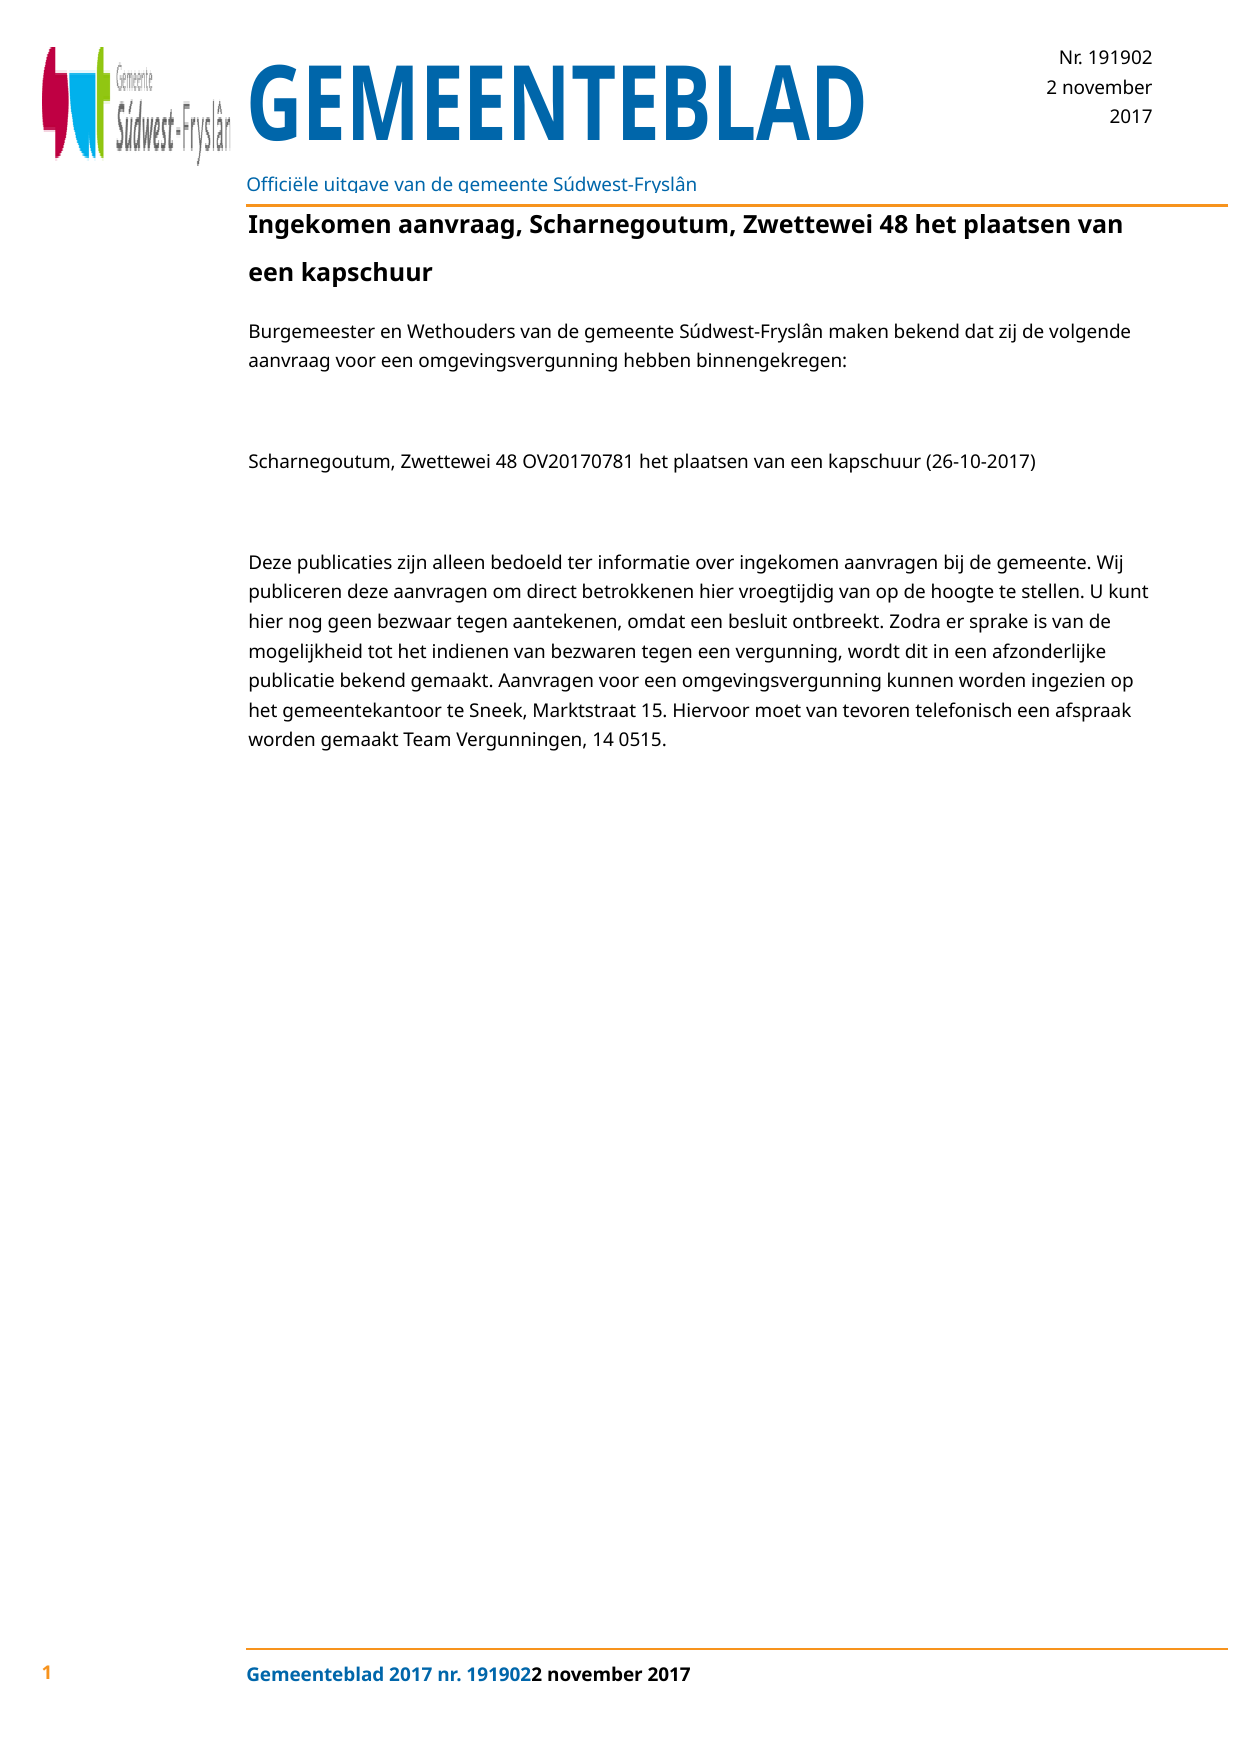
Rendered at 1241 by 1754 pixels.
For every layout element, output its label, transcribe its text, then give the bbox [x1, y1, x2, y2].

text Ingekomen aanvraag, Scharnegoutum, Zwettewei 48 het plaatsen van een kapschuur [248, 207, 1152, 288]
text Scharnegoutum, Zwettewei 48 OV20170781 het plaatsen van een kapschuur (26-10-2017) [248, 448, 1152, 474]
picture [41, 47, 231, 172]
text Burgemeester en Wethouders van de gemeente Súdwest-Fryslân maken bekend dat zij de volgende aanvraag voor een omgevingsvergunning hebben binnengekregen: [248, 318, 1152, 373]
text Deze publicaties zijn alleen bedoeld ter informatie over ingekomen aanvragen bij de gemeente. Wij publiceren deze aanvragen om direct betrokkenen hier vroegtijdig van op de hoogte te stellen. U kunt hier nog geen bezwaar tegen aantekenen, omdat een besluit ontbreekt. Zodra er sprake is van de mogelijkheid tot het indienen van bezwaren tegen een vergunning, wordt dit in een afzonderlijke publicatie bekend gemaakt. Aanvragen voor een omgevingsvergunning kunnen worden ingezien op het gemeentekantoor te Sneek, Marktstraat 15. Hiervoor moet van tevoren telefonisch een afspraak worden gemaakt Team Vergunningen, 14 0515. [248, 549, 1152, 752]
